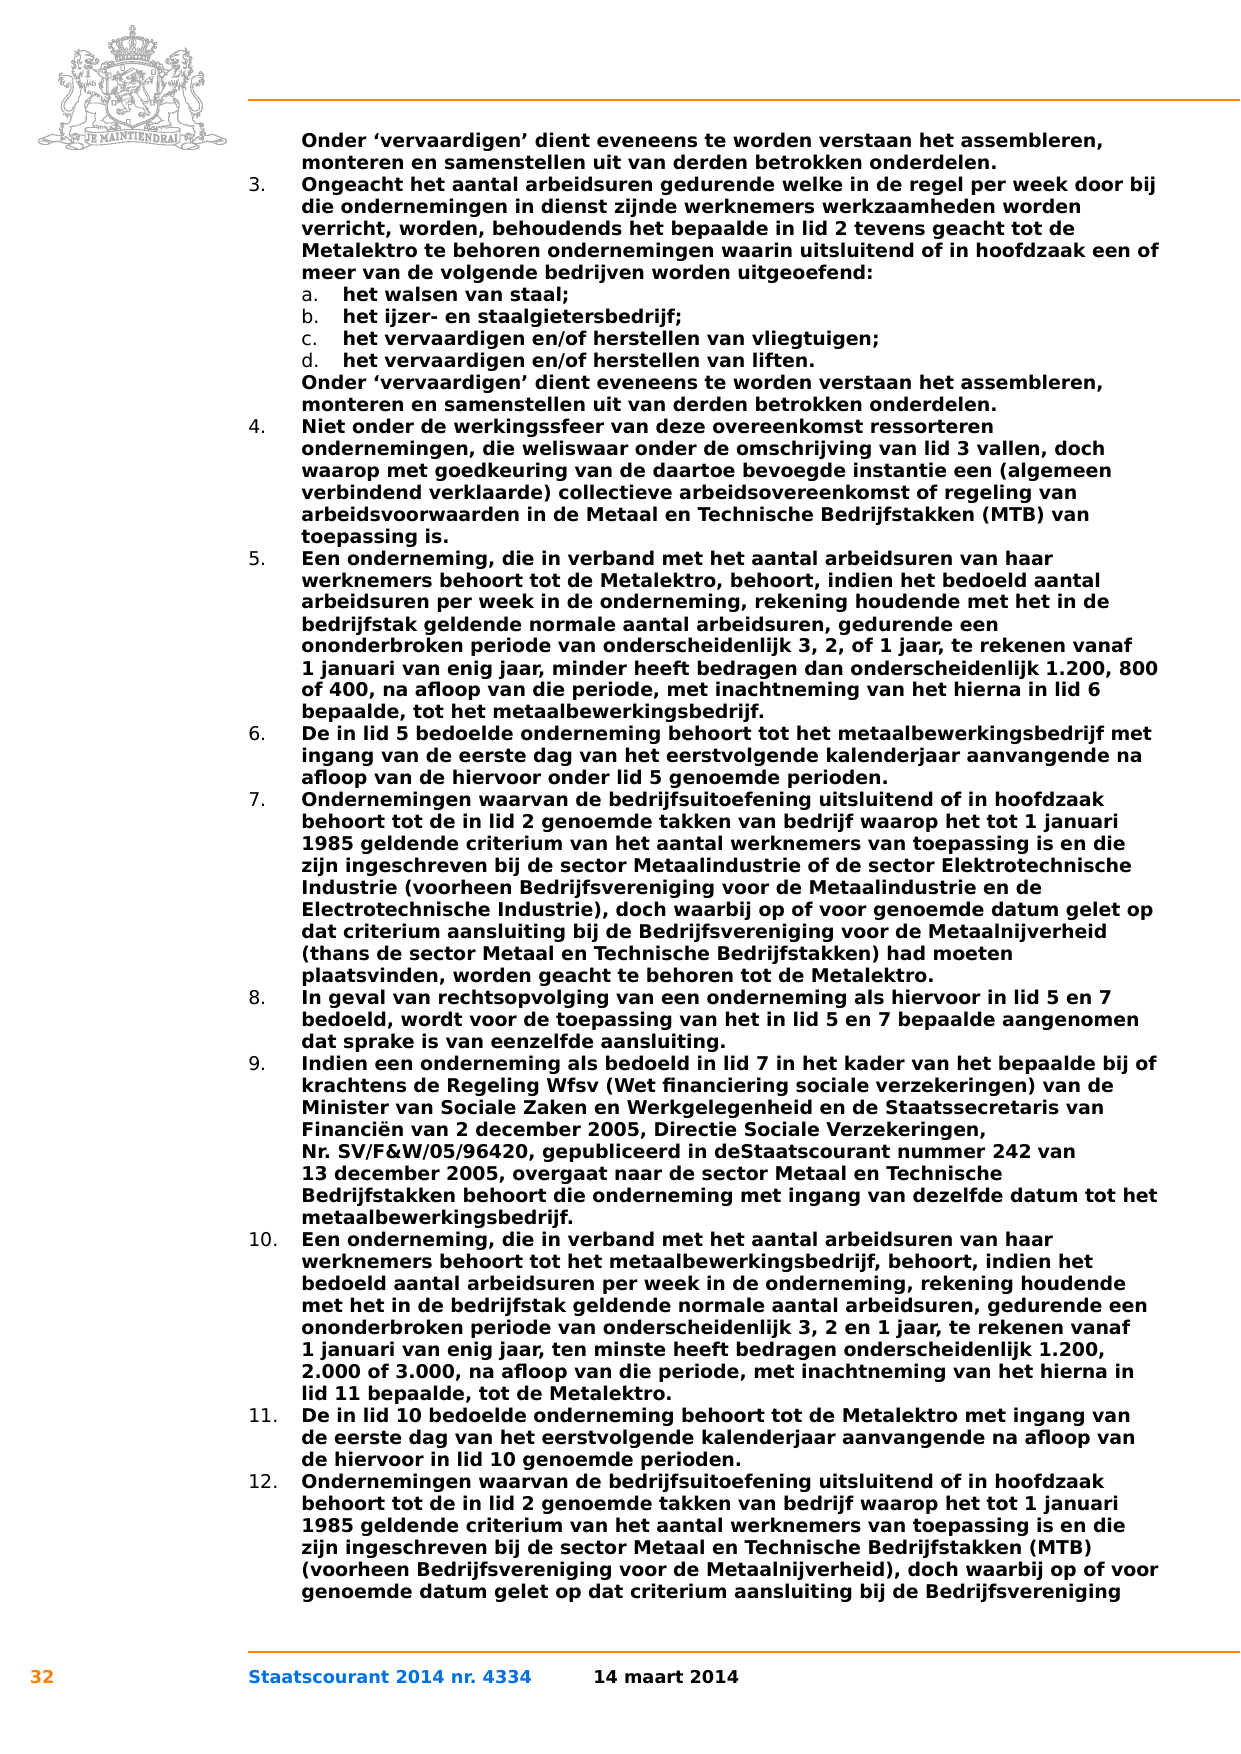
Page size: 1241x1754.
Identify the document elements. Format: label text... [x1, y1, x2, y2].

text Onder ‘vervaardigen’ dient eveneens te worden verstaan het assembleren, monteren en samenstellen uit van derden betrokken onderdelen. [301, 130, 1163, 174]
text 10. Een onderneming, die in verband met het aantal arbeidsuren van haar werknemers behoort tot het metaalbewerkingsbedrijf, behoort, indien het bedoeld aantal arbeidsuren per week in de onderneming, rekening houdende met het in de bedrijfstak geldende normale aantal arbeidsuren, gedurende een ononderbroken periode van onderscheidenlijk 3, 2 en 1 jaar, te rekenen vanaf 1 januari van enig jaar, ten minste heeft bedragen onderscheidenlijk 1.200, 2.000 of 3.000, na afloop van die periode, met inachtneming van het hierna in lid 11 bepaalde, tot de Metalektro. [248, 1229, 1163, 1405]
text 6. De in lid 5 bedoelde onderneming behoort tot het metaalbewerkingsbedrijf met ingang van de eerste dag van het eerstvolgende kalenderjaar aanvangende na afloop van de hiervoor onder lid 5 genoemde perioden. [248, 723, 1163, 789]
text 11. De in lid 10 bedoelde onderneming behoort tot de Metalektro met ingang van de eerste dag van het eerstvolgende kalenderjaar aanvangende na afloop van de hiervoor in lid 10 genoemde perioden. [248, 1405, 1163, 1471]
text 4. Niet onder de werkingssfeer van deze overeenkomst ressorteren ondernemingen, die weliswaar onder de omschrijving van lid 3 vallen, doch waarop met goedkeuring van de daartoe bevoegde instantie een (algemeen verbindend verklaarde) collectieve arbeidsovereenkomst of regeling van arbeidsvoorwaarden in de Metaal en Technische Bedrijfstakken (MTB) van toepassing is. [248, 416, 1163, 547]
text 9. Indien een onderneming als bedoeld in lid 7 in het kader van het bepaalde bij of krachtens de Regeling Wfsv (Wet financiering sociale verzekeringen) van de Minister van Sociale Zaken en Werkgelegenheid en de Staatssecretaris van Financiën van 2 december 2005, Directie Sociale Verzekeringen, Nr. SV/F&W/05/96420, gepubliceerd in deStaatscourant nummer 242 van 13 december 2005, overgaat naar de sector Metaal en Technische Bedrijfstakken behoort die onderneming met ingang van dezelfde datum tot het metaalbewerkingsbedrijf. [248, 1053, 1163, 1229]
text 8. In geval van rechtsopvolging van een onderneming als hiervoor in lid 5 en 7 bedoeld, wordt voor de toepassing van het in lid 5 en 7 bepaalde aangenomen dat sprake is van eenzelfde aansluiting. [248, 987, 1163, 1053]
text 5. Een onderneming, die in verband met het aantal arbeidsuren van haar werknemers behoort tot de Metalektro, behoort, indien het bedoeld aantal arbeidsuren per week in de onderneming, rekening houdende met het in de bedrijfstak geldende normale aantal arbeidsuren, gedurende een ononderbroken periode van onderscheidenlijk 3, 2, of 1 jaar, te rekenen vanaf 1 januari van enig jaar, minder heeft bedragen dan onderscheidenlijk 1.200, 800 of 400, na afloop van die periode, met inachtneming van het hierna in lid 6 bepaalde, tot het metaalbewerkingsbedrijf. [248, 547, 1163, 723]
text a. het walsen van staal; [301, 284, 1163, 306]
picture [38, 25, 227, 150]
text Onder ‘vervaardigen’ dient eveneens te worden verstaan het assembleren, monteren en samenstellen uit van derden betrokken onderdelen. [301, 372, 1163, 416]
text 12. Ondernemingen waarvan de bedrijfsuitoefening uitsluitend of in hoofdzaak behoort tot de in lid 2 genoemde takken van bedrijf waarop het tot 1 januari 1985 geldende criterium van het aantal werknemers van toepassing is en die zijn ingeschreven bij de sector Metaal en Technische Bedrijfstakken (MTB) (voorheen Bedrijfsvereniging voor de Metaalnijverheid), doch waarbij op of voor genoemde datum gelet op dat criterium aansluiting bij de Bedrijfsvereniging [248, 1471, 1163, 1602]
text b. het ijzer- en staalgietersbedrijf; [301, 306, 1163, 328]
text d. het vervaardigen en/of herstellen van liften. [301, 350, 1163, 372]
text c. het vervaardigen en/of herstellen van vliegtuigen; [301, 328, 1163, 350]
text 7. Ondernemingen waarvan de bedrijfsuitoefening uitsluitend of in hoofdzaak behoort tot de in lid 2 genoemde takken van bedrijf waarop het tot 1 januari 1985 geldende criterium van het aantal werknemers van toepassing is en die zijn ingeschreven bij de sector Metaalindustrie of de sector Elektrotechnische Industrie (voorheen Bedrijfsvereniging voor de Metaalindustrie en de Electrotechnische Industrie), doch waarbij op of voor genoemde datum gelet op dat criterium aansluiting bij de Bedrijfsvereniging voor de Metaalnijverheid (thans de sector Metaal en Technische Bedrijfstakken) had moeten plaatsvinden, worden geacht te behoren tot de Metalektro. [248, 789, 1163, 987]
text 3. Ongeacht het aantal arbeidsuren gedurende welke in de regel per week door bij die ondernemingen in dienst zijnde werknemers werkzaamheden worden verricht, worden, behoudends het bepaalde in lid 2 tevens geacht tot de Metalektro te behoren ondernemingen waarin uitsluitend of in hoofdzaak een of meer van de volgende bedrijven worden uitgeoefend: [248, 174, 1163, 284]
